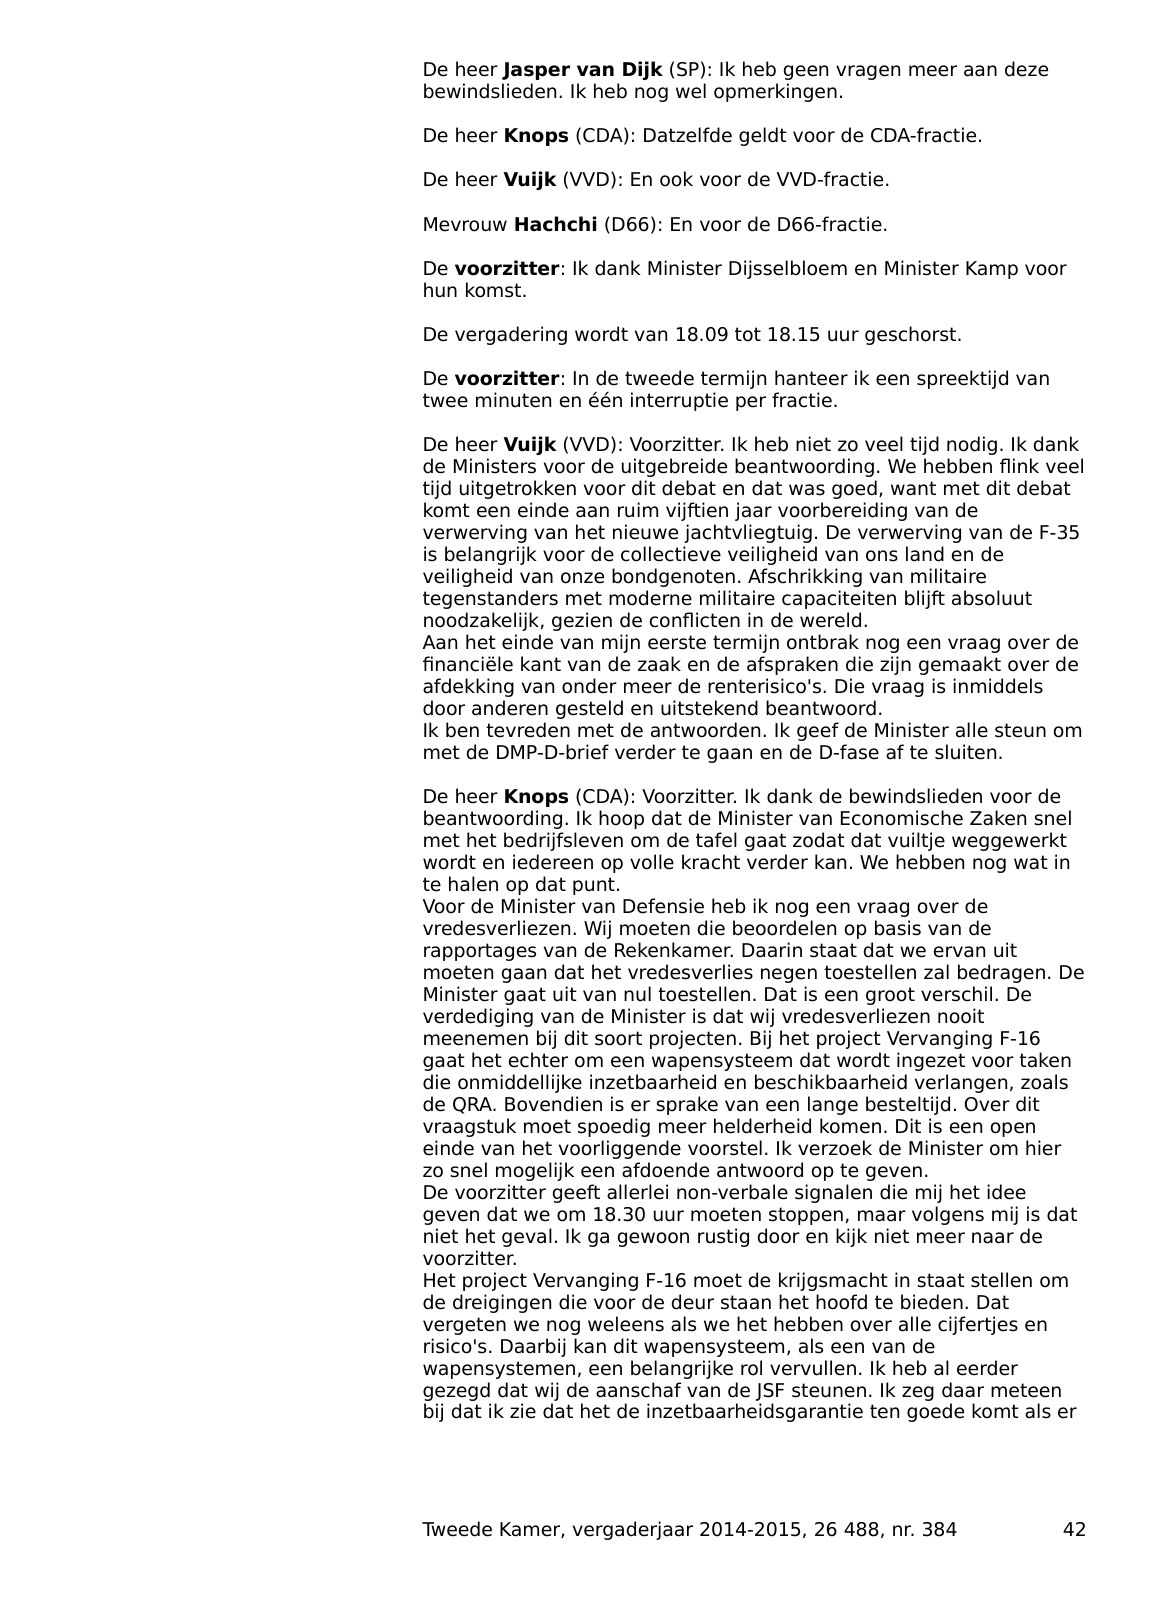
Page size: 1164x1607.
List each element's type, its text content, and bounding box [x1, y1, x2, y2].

text De heer Knops (CDA): Datzelfde geldt voor de CDA-fractie. [422, 125, 1087, 147]
text De heer Vuijk (VVD): Voorzitter. Ik heb niet zo veel tijd nodig. Ik dank de Ministers voor de uitgebreide beantwoording. We hebben flink veel tijd uitgetrokken voor dit debat en dat was goed, want met dit debat komt een einde aan ruim vijftien jaar voorbereiding van de verwerving van het nieuwe jachtvliegtuig. De verwerving van de F-35 is belangrijk voor de collectieve veiligheid van ons land en de veiligheid van onze bondgenoten. Afschrikking van militaire tegenstanders met moderne militaire capaciteiten blijft absoluut noodzakelijk, gezien de conflicten in de wereld. [422, 434, 1087, 632]
text De voorzitter: Ik dank Minister Dijsselbloem en Minister Kamp voor hun komst. [422, 258, 1087, 302]
text De voorzitter geeft allerlei non-verbale signalen die mij het idee geven dat we om 18.30 uur moeten stoppen, maar volgens mij is dat niet het geval. Ik ga gewoon rustig door en kijk niet meer naar de voorzitter. [422, 1182, 1087, 1269]
text Mevrouw Hachchi (D66): En voor de D66-fractie. [422, 213, 1087, 236]
text De heer Knops (CDA): Voorzitter. Ik dank de bewindslieden voor de beantwoording. Ik hoop dat de Minister van Economische Zaken snel met het bedrijfsleven om de tafel gaat zodat dat vuiltje weggewerkt wordt en iedereen op volle kracht verder kan. We hebben nog wat in te halen op dat punt. [422, 786, 1087, 896]
text Aan het einde van mijn eerste termijn ontbrak nog een vraag over de financiële kant van de zaak en de afspraken die zijn gemaakt over de afdekking van onder meer de renterisico's. Die vraag is inmiddels door anderen gesteld en uitstekend beantwoord. [422, 632, 1087, 720]
text De heer Vuijk (VVD): En ook voor de VVD-fractie. [422, 169, 1087, 191]
text Ik ben tevreden met de antwoorden. Ik geef de Minister alle steun om met de DMP-D-brief verder te gaan en de D-fase af te sluiten. [422, 720, 1087, 764]
text De heer Jasper van Dijk (SP): Ik heb geen vragen meer aan deze bewindslieden. Ik heb nog wel opmerkingen. [422, 59, 1087, 103]
text De voorzitter: In de tweede termijn hanteer ik een spreektijd van twee minuten en één interruptie per fractie. [422, 368, 1087, 412]
text Voor de Minister van Defensie heb ik nog een vraag over de vredesverliezen. Wij moeten die beoordelen op basis van de rapportages van de Rekenkamer. Daarin staat dat we ervan uit moeten gaan dat het vredesverlies negen toestellen zal bedragen. De Minister gaat uit van nul toestellen. Dat is een groot verschil. De verdediging van de Minister is dat wij vredesverliezen nooit meenemen bij dit soort projecten. Bij het project Vervanging F-16 gaat het echter om een wapensysteem dat wordt ingezet voor taken die onmiddellijke inzetbaarheid en beschikbaarheid verlangen, zoals de QRA. Bovendien is er sprake van een lange besteltijd. Over dit vraagstuk moet spoedig meer helderheid komen. Dit is een open einde van het voorliggende voorstel. Ik verzoek de Minister om hier zo snel mogelijk een afdoende antwoord op te geven. [422, 896, 1087, 1182]
text De vergadering wordt van 18.09 tot 18.15 uur geschorst. [422, 324, 1087, 346]
text Het project Vervanging F-16 moet de krijgsmacht in staat stellen om de dreigingen die voor de deur staan het hoofd te bieden. Dat vergeten we nog weleens als we het hebben over alle cijfertjes en risico's. Daarbij kan dit wapensysteem, als een van de wapensystemen, een belangrijke rol vervullen. Ik heb al eerder gezegd dat wij de aanschaf van de JSF steunen. Ik zeg daar meteen bij dat ik zie dat het de inzetbaarheidsgarantie ten goede komt als er [422, 1269, 1087, 1423]
